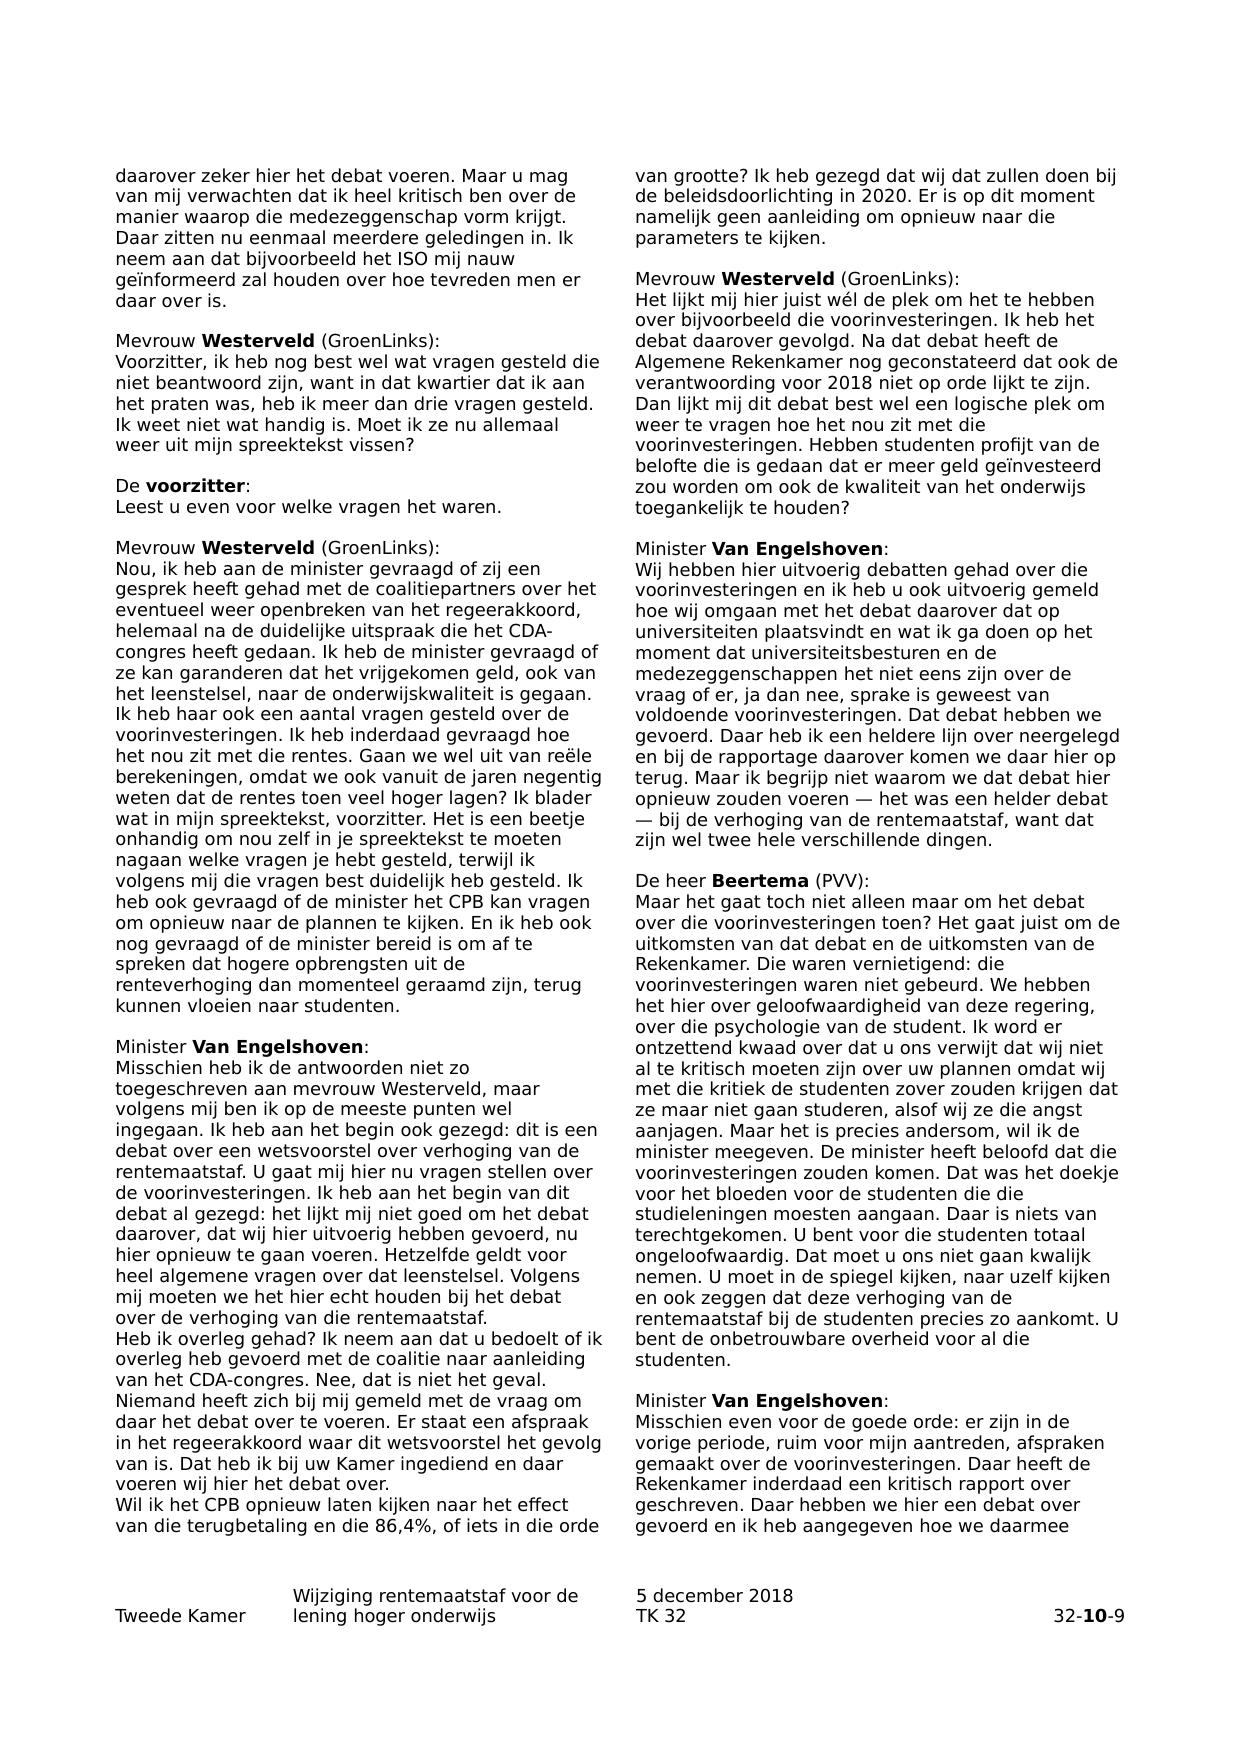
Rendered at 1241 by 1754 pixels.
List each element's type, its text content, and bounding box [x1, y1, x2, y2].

text Misschien heb ik de antwoorden niet zo toegeschreven aan mevrouw Westerveld, maar volgens mij ben ik op de meeste punten wel ingegaan. Ik heb aan het begin ook gezegd: dit is een debat over een wetsvoorstel over verhoging van de rentemaatstaf. U gaat mij hier nu vragen stellen over de voorinvesteringen. Ik heb aan het begin van dit debat al gezegd: het lijkt mij niet goed om het debat daarover, dat wij hier uitvoerig hebben gevoerd, nu hier opnieuw te gaan voeren. Hetzelfde geldt voor heel algemene vragen over dat leenstelsel. Volgens mij moeten we het hier echt houden bij het debat over de verhoging van die rentemaatstaf. [115, 1057, 605, 1328]
text Mevrouw Westerveld (GroenLinks): [635, 269, 1125, 289]
text Mevrouw Westerveld (GroenLinks): [115, 331, 605, 352]
text Misschien even voor de goede orde: er zijn in de vorige periode, ruim voor mijn aantreden, afspraken gemaakt over de voorinvesteringen. Daar heeft de Rekenkamer inderdaad een kritisch rapport over geschreven. Daar hebben we hier een debat over gevoerd en ik heb aangegeven hoe we daarmee [635, 1412, 1125, 1537]
text Wil ik het CPB opnieuw laten kijken naar het effect van die terugbetaling en die 86,4%, of iets in die orde [115, 1495, 605, 1537]
text De heer Beertema (PVV): [635, 871, 1125, 892]
text Minister Van Engelshoven: [635, 538, 1125, 559]
text Maar het gaat toch niet alleen maar om het debat over die voorinvesteringen toen? Het gaat juist om de uitkomsten van dat debat en de uitkomsten van de Rekenkamer. Die waren vernietigend: die voorinvesteringen waren niet gebeurd. We hebben het hier over geloofwaardigheid van deze regering, over die psychologie van de student. Ik word er ontzettend kwaad over dat u ons verwijt dat wij niet al te kritisch moeten zijn over uw plannen omdat wij met die kritiek de studenten zover zouden krijgen dat ze maar niet gaan studeren, alsof wij ze die angst aanjagen. Maar het is precies andersom, wil ik de minister meegeven. De minister heeft beloofd dat die voorinvesteringen zouden komen. Dat was het doekje voor het bloeden voor de studenten die die studieleningen moesten aangaan. Daar is niets van terechtgekomen. U bent voor die studenten totaal ongeloofwaardig. Dat moet u ons niet gaan kwalijk nemen. U moet in de spiegel kijken, naar uzelf kijken en ook zeggen dat deze verhoging van de rentemaatstaf bij de studenten precies zo aankomt. U bent de onbetrouwbare overheid voor al die studenten. [635, 892, 1125, 1371]
text daarover zeker hier het debat voeren. Maar u mag van mij verwachten dat ik heel kritisch ben over de manier waarop die medezeggenschap vorm krijgt. Daar zitten nu eenmaal meerdere geledingen in. Ik neem aan dat bijvoorbeeld het ISO mij nauw geïnformeerd zal houden over hoe tevreden men er daar over is. [115, 165, 605, 311]
text Minister Van Engelshoven: [115, 1037, 605, 1057]
text Leest u even voor welke vragen het waren. [115, 497, 605, 518]
text Het lijkt mij hier juist wél de plek om het te hebben over bijvoorbeeld die voorinvesteringen. Ik heb het debat daarover gevolgd. Na dat debat heeft de Algemene Rekenkamer nog geconstateerd dat ook de verantwoording voor 2018 niet op orde lijkt te zijn. Dan lijkt mij dit debat best wel een logische plek om weer te vragen hoe het nou zit met die voorinvesteringen. Hebben studenten profijt van de belofte die is gedaan dat er meer geld geïnvesteerd zou worden om ook de kwaliteit van het onderwijs toegankelijk te houden? [635, 289, 1125, 518]
text De voorzitter: [115, 476, 605, 497]
text Wij hebben hier uitvoerig debatten gehad over die voorinvesteringen en ik heb u ook uitvoerig gemeld hoe wij omgaan met het debat daarover dat op universiteiten plaatsvindt en wat ik ga doen op het moment dat universiteitsbesturen en de medezeggenschappen het niet eens zijn over de vraag of er, ja dan nee, sprake is geweest van voldoende voorinvesteringen. Dat debat hebben we gevoerd. Daar heb ik een heldere lijn over neergelegd en bij de rapportage daarover komen we daar hier op terug. Maar ik begrijp niet waarom we dat debat hier opnieuw zouden voeren — het was een helder debat — bij de verhoging van de rentemaatstaf, want dat zijn wel twee hele verschillende dingen. [635, 559, 1125, 851]
text Minister Van Engelshoven: [635, 1391, 1125, 1412]
text Nou, ik heb aan de minister gevraagd of zij een gesprek heeft gehad met de coalitiepartners over het eventueel weer openbreken van het regeerakkoord, helemaal na de duidelijke uitspraak die het CDA-congres heeft gedaan. Ik heb de minister gevraagd of ze kan garanderen dat het vrijgekomen geld, ook van het leenstelsel, naar de onderwijskwaliteit is gegaan. Ik heb haar ook een aantal vragen gesteld over de voorinvesteringen. Ik heb inderdaad gevraagd hoe het nou zit met die rentes. Gaan we wel uit van reële berekeningen, omdat we ook vanuit de jaren negentig weten dat de rentes toen veel hoger lagen? Ik blader wat in mijn spreektekst, voorzitter. Het is een beetje onhandig om nou zelf in je spreektekst te moeten nagaan welke vragen je hebt gesteld, terwijl ik volgens mij die vragen best duidelijk heb gesteld. Ik heb ook gevraagd of de minister het CPB kan vragen om opnieuw naar de plannen te kijken. En ik heb ook nog gevraagd of de minister bereid is om af te spreken dat hogere opbrengsten uit de renteverhoging dan momenteel geraamd zijn, terug kunnen vloeien naar studenten. [115, 558, 605, 1017]
text van grootte? Ik heb gezegd dat wij dat zullen doen bij de beleidsdoorlichting in 2020. Er is op dit moment namelijk geen aanleiding om opnieuw naar die parameters te kijken. [635, 165, 1125, 249]
text Mevrouw Westerveld (GroenLinks): [115, 538, 605, 558]
text Voorzitter, ik heb nog best wel wat vragen gesteld die niet beantwoord zijn, want in dat kwartier dat ik aan het praten was, heb ik meer dan drie vragen gesteld. Ik weet niet wat handig is. Moet ik ze nu allemaal weer uit mijn spreektekst vissen? [115, 352, 605, 456]
text Heb ik overleg gehad? Ik neem aan dat u bedoelt of ik overleg heb gevoerd met de coalitie naar aanleiding van het CDA-congres. Nee, dat is niet het geval. Niemand heeft zich bij mij gemeld met de vraag om daar het debat over te voeren. Er staat een afspraak in het regeerakkoord waar dit wetsvoorstel het gevolg van is. Dat heb ik bij uw Kamer ingediend en daar voeren wij hier het debat over. [115, 1328, 605, 1495]
